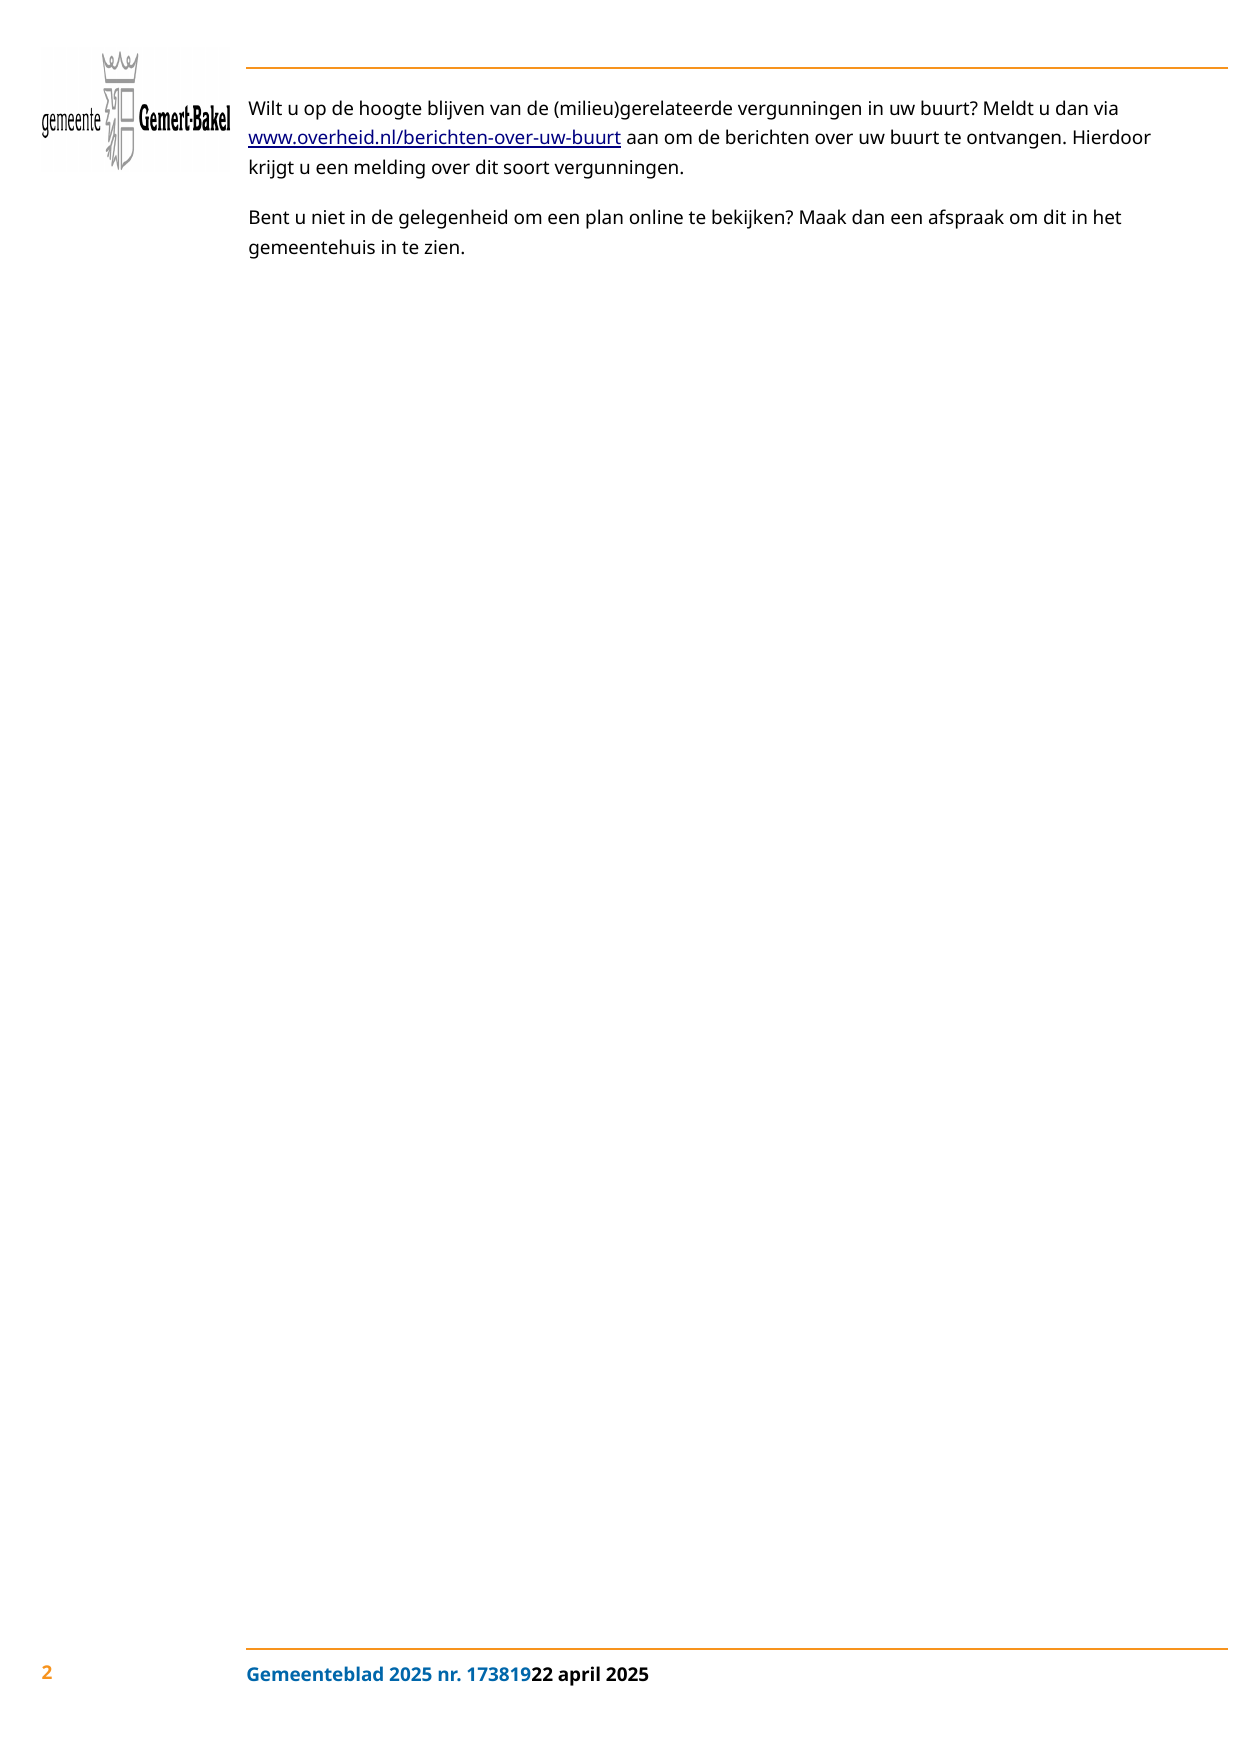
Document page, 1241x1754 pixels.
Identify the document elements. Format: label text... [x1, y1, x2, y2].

text Wilt u op de hoogte blijven van de (milieu)gerelateerde vergunningen in uw buurt? Meldt u dan via www.overheid.nl/berichten-over-uw-buurt aan om de berichten over uw buurt te ontvangen. Hierdoor krijgt u een melding over dit soort vergunningen. [248, 95, 1152, 180]
text Bent u niet in de gelegenheid om een plan online te bekijken? Maak dan een afspraak om dit in het gemeentehuis in te zien. [248, 204, 1152, 260]
picture [41, 47, 231, 172]
